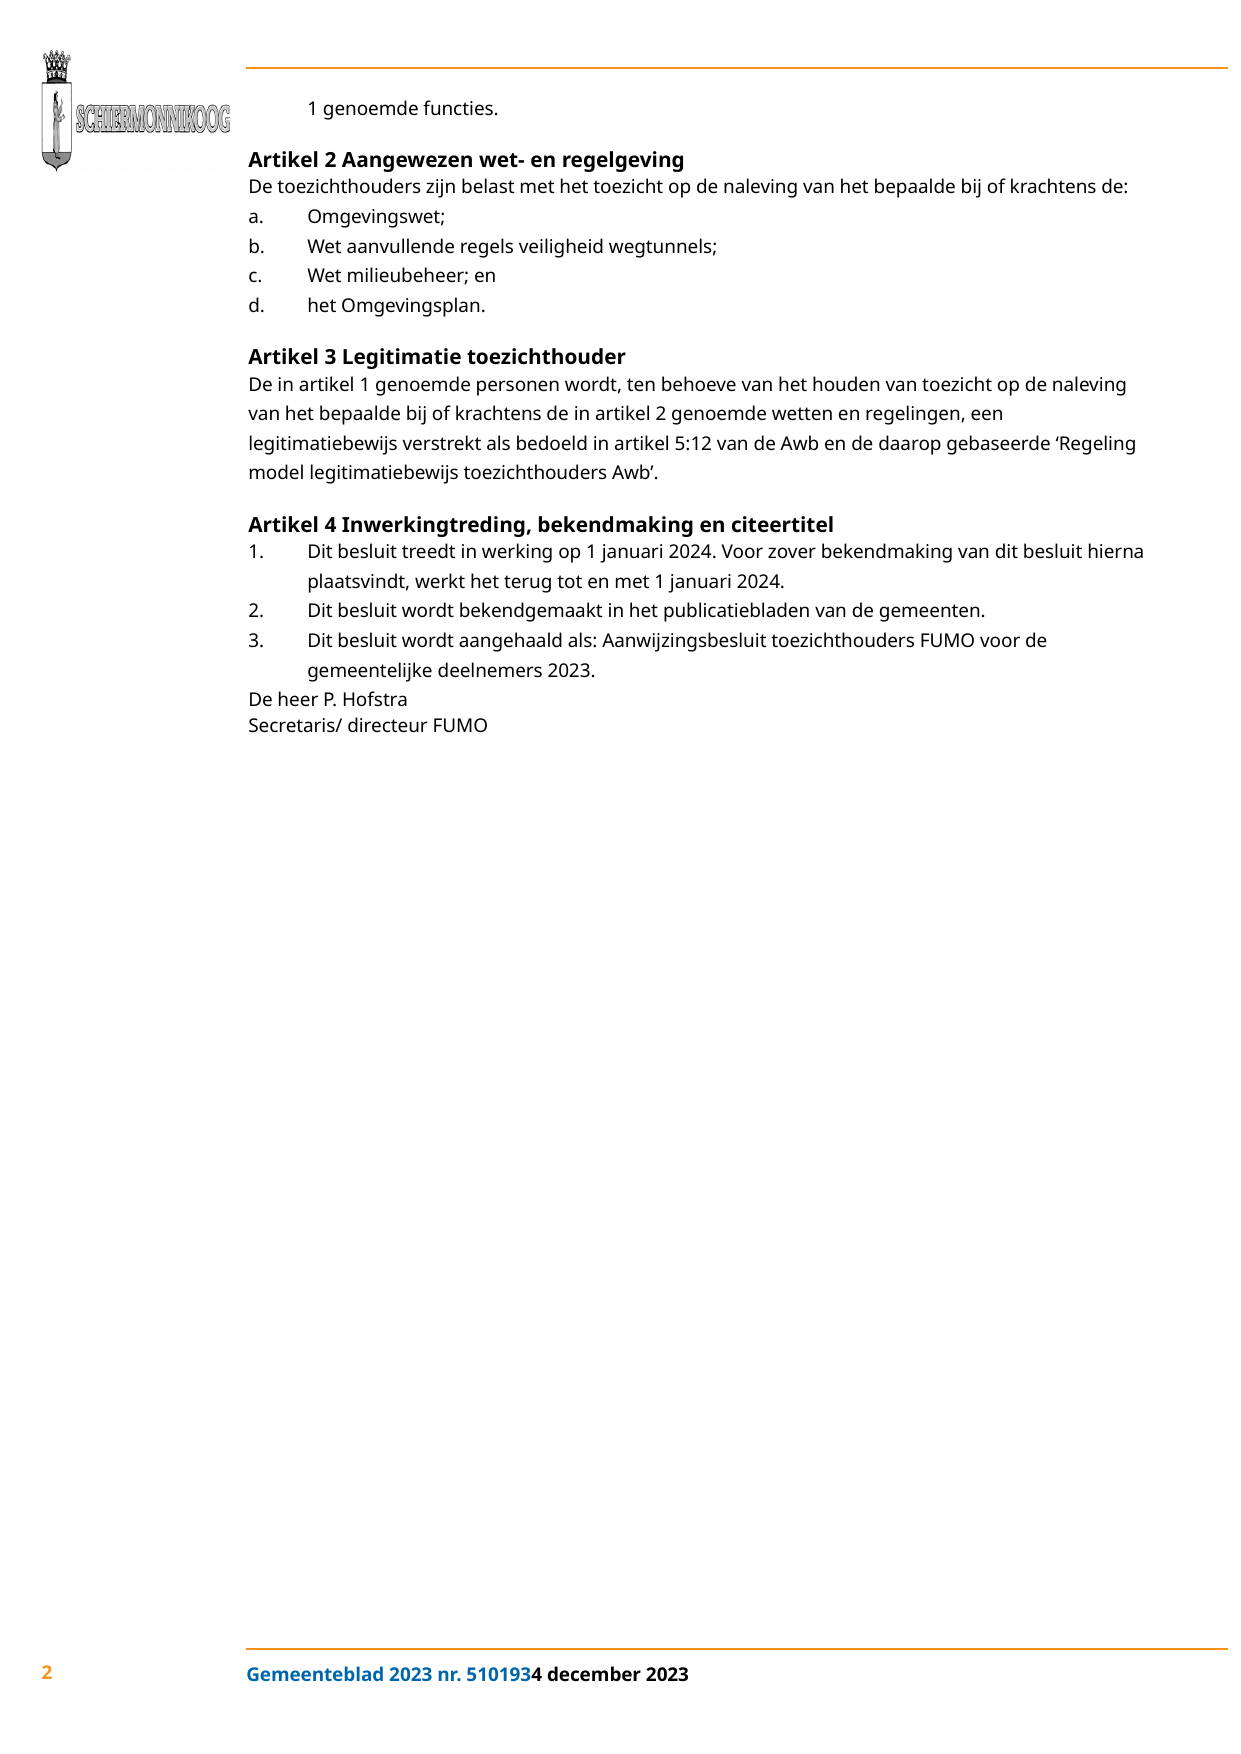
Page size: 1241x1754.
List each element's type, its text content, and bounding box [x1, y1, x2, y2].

text Artikel 4 Inwerkingtreding, bekendmaking en citeertitel [248, 510, 1152, 538]
text De in artikel 1 genoemde personen wordt, ten behoeve van het houden van toezicht op de naleving van het bepaalde bij of krachtens de in artikel 2 genoemde wetten en regelingen, een legitimatiebewijs verstrekt als bedoeld in artikel 5:12 van de Awb en de daarop gebaseerde ‘Regeling model legitimatiebewijs toezichthouders Awb’. [248, 371, 1152, 485]
list 1 genoemde functies. [248, 95, 1152, 121]
list Omgevingswet; [248, 203, 1152, 229]
list Dit besluit treedt in werking op 1 januari 2024. Voor zover bekendmaking van dit besluit hierna plaatsvindt, werkt het terug tot en met 1 januari 2024. [248, 538, 1152, 594]
text De heer P. Hofstra [248, 686, 1152, 712]
list Dit besluit wordt aangehaald als: Aanwijzingsbesluit toezichthouders FUMO voor de gemeentelijke deelnemers 2023. [248, 627, 1152, 682]
list Wet aanvullende regels veiligheid wegtunnels; [248, 233, 1152, 258]
picture [41, 47, 231, 172]
list Wet milieubeheer; en [248, 262, 1152, 288]
list Dit besluit wordt bekendgemaakt in het publicatiebladen van de gemeenten. [248, 598, 1152, 623]
text Artikel 2 Aangewezen wet- en regelgeving [248, 145, 1152, 174]
text De toezichthouders zijn belast met het toezicht op de naleving van het bepaalde bij of krachtens de: [248, 174, 1152, 199]
text Artikel 3 Legitimatie toezichthouder [248, 342, 1152, 371]
text Secretaris/ directeur FUMO [248, 712, 1152, 738]
list het Omgevingsplan. [248, 292, 1152, 318]
